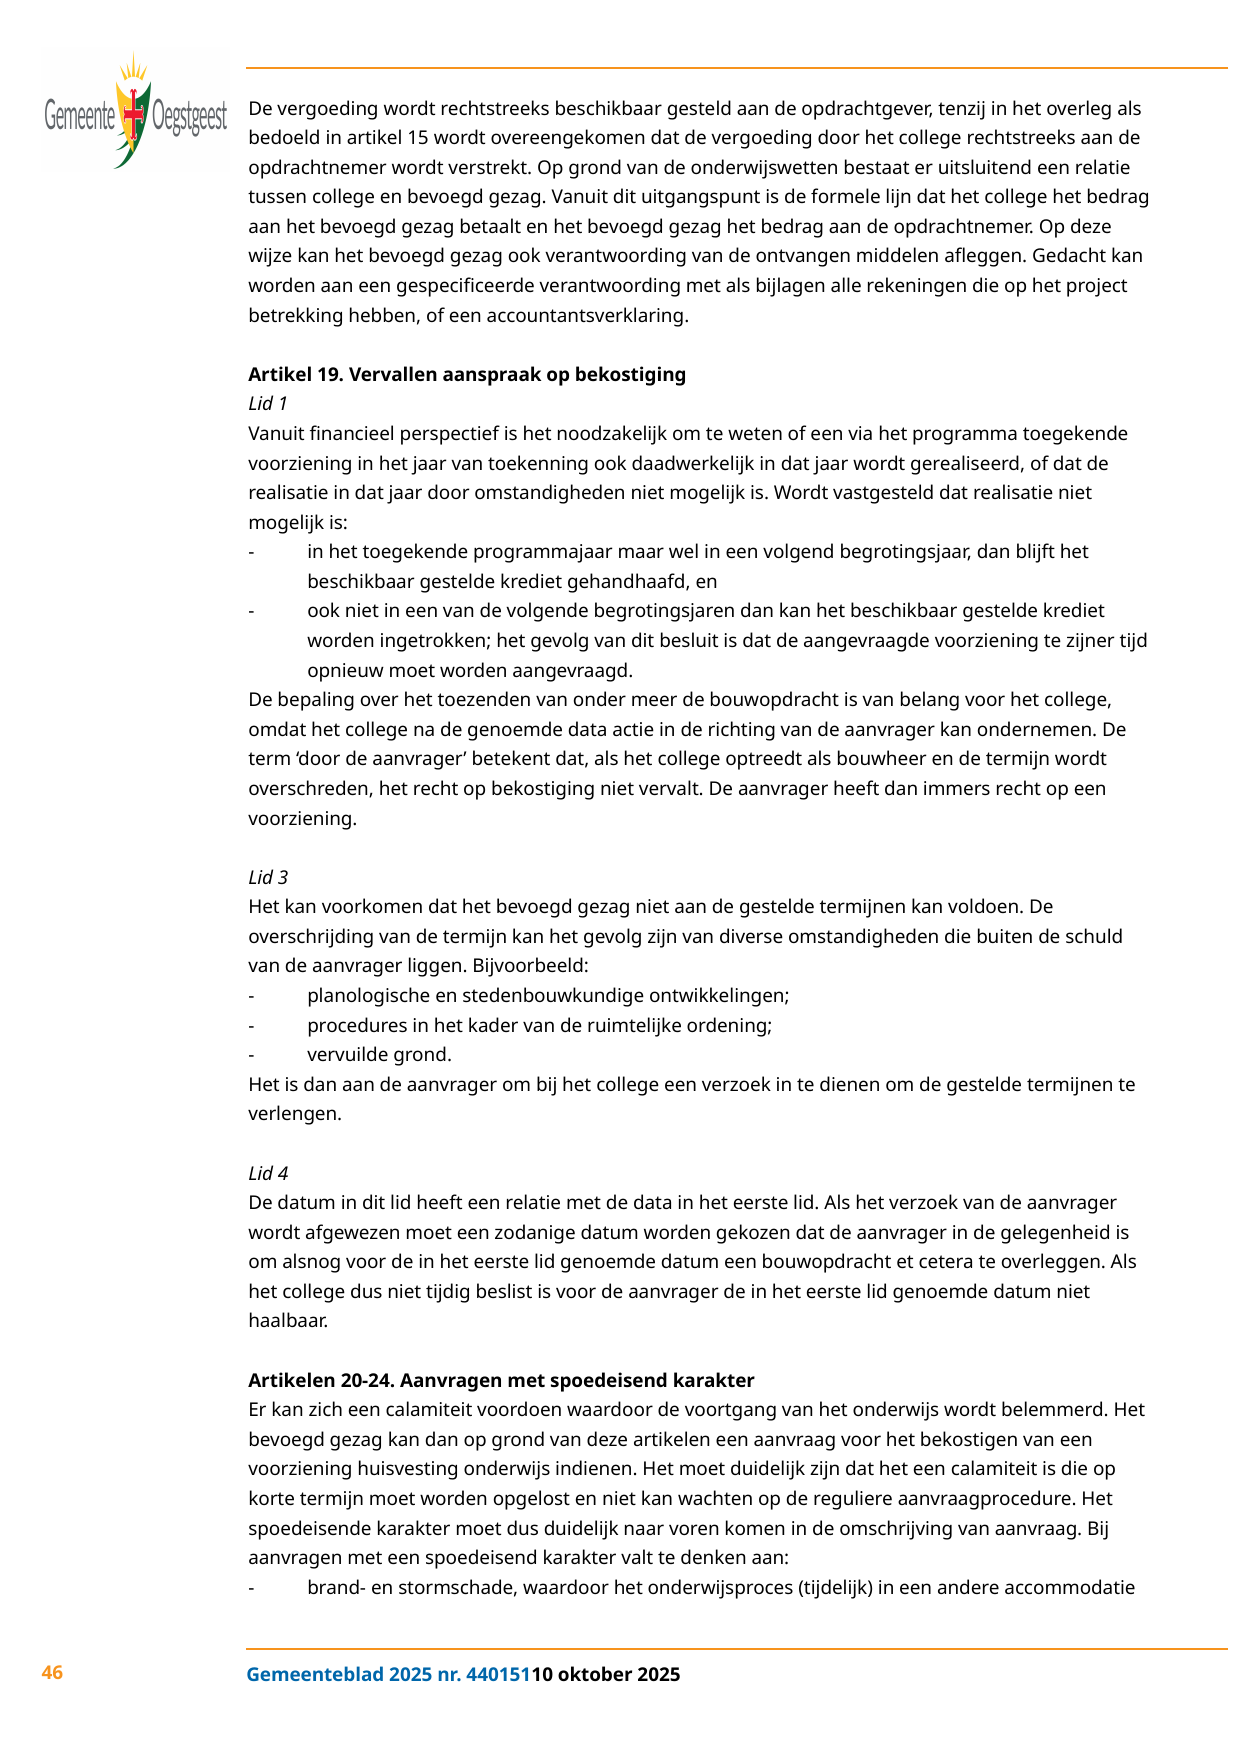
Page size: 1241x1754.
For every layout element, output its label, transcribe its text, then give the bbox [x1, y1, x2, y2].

list procedures in het kader van de ruimtelijke ordening; [248, 1012, 1152, 1038]
text Lid 1 [248, 391, 1152, 416]
list ook niet in een van de volgende begrotingsjaren dan kan het beschikbaar gestelde krediet worden ingetrokken; het gevolg van dit besluit is dat de aangevraagde voorziening te zijner tijd opnieuw moet worden aangevraagd. [248, 598, 1152, 683]
text Vanuit financieel perspectief is het noodzakelijk om te weten of een via het programma toegekende voorziening in het jaar van toekenning ook daadwerkelijk in dat jaar wordt gerealiseerd, of dat de realisatie in dat jaar door omstandigheden niet mogelijk is. Wordt vastgesteld dat realisatie niet mogelijk is: [248, 420, 1152, 535]
text Lid 4 [248, 1160, 1152, 1186]
list in het toegekende programmajaar maar wel in een volgend begrotingsjaar, dan blijft het beschikbaar gestelde krediet gehandhaafd, en [248, 538, 1152, 594]
list vervuilde grond. [248, 1041, 1152, 1067]
text De datum in dit lid heeft een relatie met de data in het eerste lid. Als het verzoek van de aanvrager wordt afgewezen moet een zodanige datum worden gekozen dat de aanvrager in de gelegenheid is om alsnog voor de in het eerste lid genoemde datum een bouwopdracht et cetera te overleggen. Als het college dus niet tijdig beslist is voor de aanvrager de in het eerste lid genoemde datum niet haalbaar. [248, 1189, 1152, 1333]
text Artikelen 20-24. Aanvragen met spoedeisend karakter [248, 1367, 1152, 1393]
text Het kan voorkomen dat het bevoegd gezag niet aan de gestelde termijnen kan voldoen. De overschrijding van de termijn kan het gevolg zijn van diverse omstandigheden die buiten de schuld van de aanvrager liggen. Bijvoorbeeld: [248, 893, 1152, 978]
list brand- en stormschade, waardoor het onderwijsproces (tijdelijk) in een andere accommodatie [248, 1574, 1152, 1600]
text De bepaling over het toezenden van onder meer de bouwopdracht is van belang voor het college, omdat het college na de genoemde data actie in de richting van de aanvrager kan ondernemen. De term ‘door de aanvrager’ betekent dat, als het college optreedt als bouwheer en de termijn wordt overschreden, het recht op bekostiging niet vervalt. De aanvrager heeft dan immers recht op een voorziening. [248, 686, 1152, 831]
list planologische en stedenbouwkundige ontwikkelingen; [248, 982, 1152, 1008]
text Het is dan aan de aanvrager om bij het college een verzoek in te dienen om de gestelde termijnen te verlengen. [248, 1071, 1152, 1126]
text Er kan zich een calamiteit voordoen waardoor de voortgang van het onderwijs wordt belemmerd. Het bevoegd gezag kan dan op grond van deze artikelen een aanvraag voor het bekostigen van een voorziening huisvesting onderwijs indienen. Het moet duidelijk zijn dat het een calamiteit is die op korte termijn moet worden opgelost en niet kan wachten op de reguliere aanvraagprocedure. Het spoedeisende karakter moet dus duidelijk naar voren komen in de omschrijving van aanvraag. Bij aanvragen met een spoedeisend karakter valt te denken aan: [248, 1396, 1152, 1570]
text De vergoeding wordt rechtstreeks beschikbaar gesteld aan de opdrachtgever, tenzij in het overleg als bedoeld in artikel 15 wordt overeengekomen dat de vergoeding door het college rechtstreeks aan de opdrachtnemer wordt verstrekt. Op grond van de onderwijswetten bestaat er uitsluitend een relatie tussen college en bevoegd gezag. Vanuit dit uitgangspunt is de formele lijn dat het college het bedrag aan het bevoegd gezag betaalt en het bevoegd gezag het bedrag aan de opdrachtnemer. Op deze wijze kan het bevoegd gezag ook verantwoording van de ontvangen middelen afleggen. Gedacht kan worden aan een gespecificeerde verantwoording met als bijlagen alle rekeningen die op het project betrekking hebben, of een accountantsverklaring. [248, 95, 1152, 328]
text Artikel 19. Vervallen aanspraak op bekostiging [248, 361, 1152, 387]
text Lid 3 [248, 864, 1152, 890]
picture [41, 47, 231, 172]
